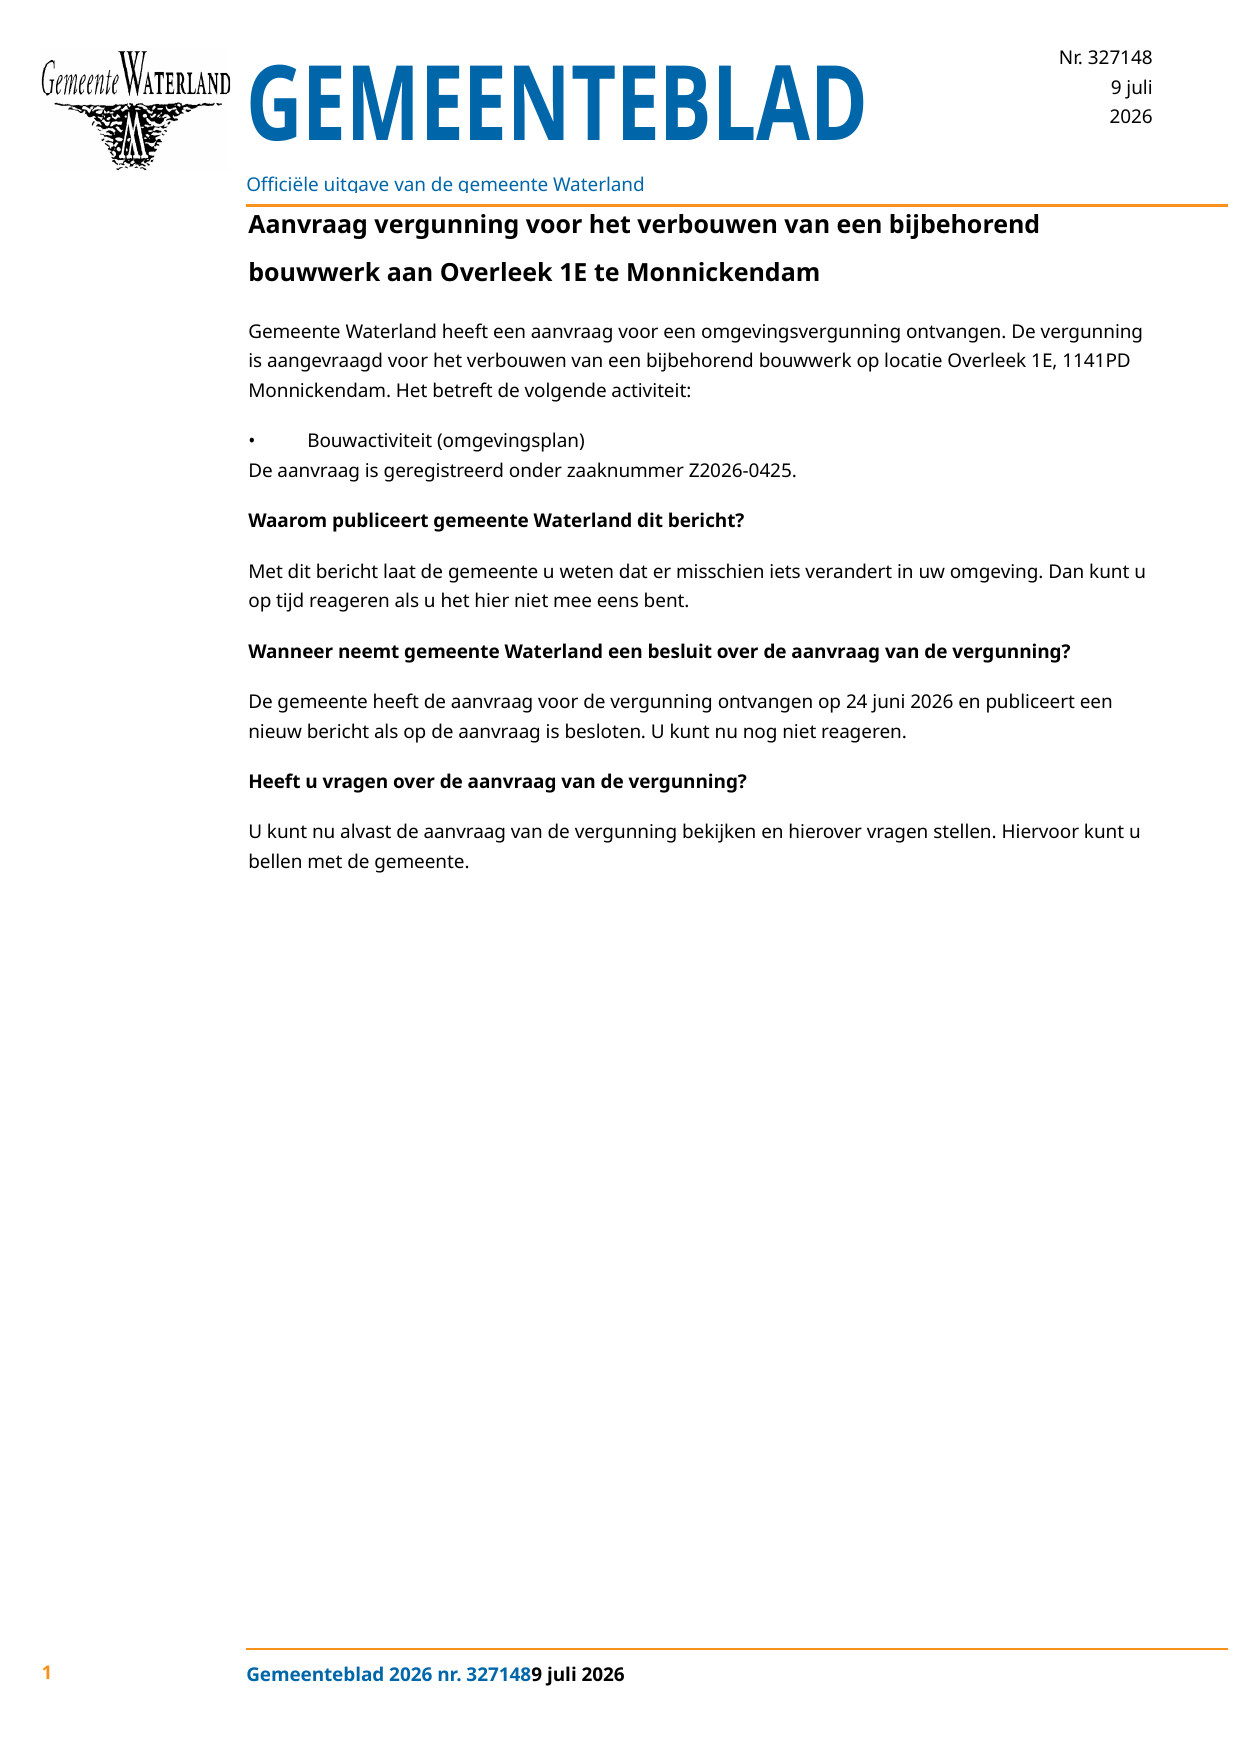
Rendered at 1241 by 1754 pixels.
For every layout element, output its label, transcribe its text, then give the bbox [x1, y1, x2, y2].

text Aanvraag vergunning voor het verbouwen van een bijbehorend bouwwerk aan Overleek 1E te Monnickendam [248, 207, 1152, 288]
text Wanneer neemt gemeente Waterland een besluit over de aanvraag van de vergunning? [248, 638, 1152, 664]
text Gemeente Waterland heeft een aanvraag voor een omgevingsvergunning ontvangen. De vergunning is aangevraagd voor het verbouwen van een bijbehorend bouwwerk op locatie Overleek 1E, 1141PD Monnickendam. Het betreft de volgende activiteit: [248, 318, 1152, 403]
list Bouwactiviteit (omgevingsplan) [248, 427, 1152, 453]
text Heeft u vragen over de aanvraag van de vergunning? [248, 768, 1152, 794]
text Met dit bericht laat de gemeente u weten dat er misschien iets verandert in uw omgeving. Dan kunt u op tijd reageren als u het hier niet mee eens bent. [248, 558, 1152, 613]
picture [41, 47, 231, 172]
text U kunt nu alvast de aanvraag van de vergunning bekijken en hierover vragen stellen. Hiervoor kunt u bellen met de gemeente. [248, 819, 1152, 874]
text De gemeente heeft de aanvraag voor de vergunning ontvangen op 24 juni 2026 en publiceert een nieuw bericht als op de aanvraag is besloten. U kunt nu nog niet reageren. [248, 688, 1152, 744]
text Waarom publiceert gemeente Waterland dit bericht? [248, 507, 1152, 533]
text De aanvraag is geregistreerd onder zaaknummer Z2026-0425. [248, 457, 1152, 483]
